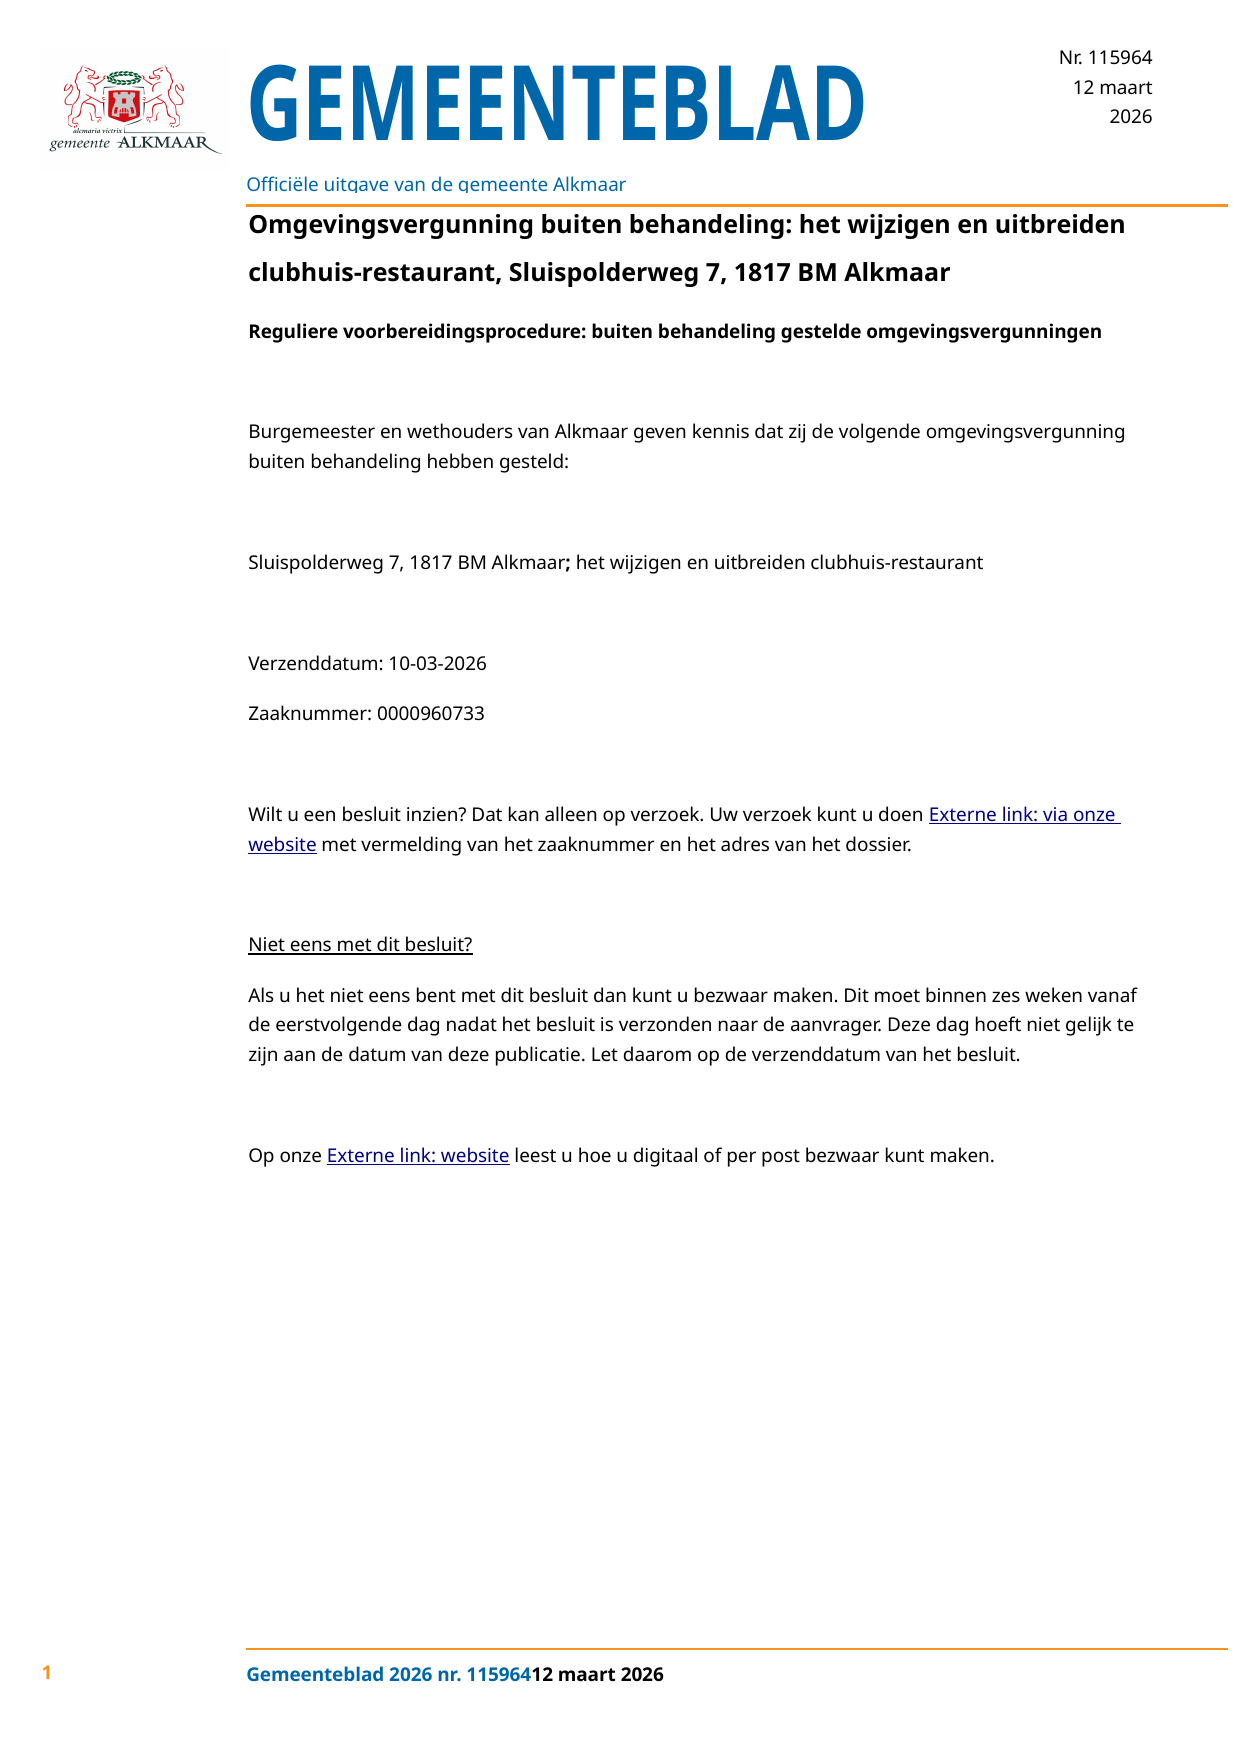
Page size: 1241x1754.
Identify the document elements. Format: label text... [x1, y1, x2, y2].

text Niet eens met dit besluit? [248, 932, 1152, 957]
text Op onze Externe link: website leest u hoe u digitaal of per post bezwaar kunt maken. [248, 1142, 1152, 1168]
text Omgevingsvergunning buiten behandeling: het wijzigen en uitbreiden clubhuis-restaurant, Sluispolderweg 7, 1817 BM Alkmaar [248, 207, 1152, 288]
picture [41, 47, 231, 172]
text Zaaknummer: 0000960733 [248, 700, 1152, 726]
text Als u het niet eens bent met dit besluit dan kunt u bezwaar maken. Dit moet binnen zes weken vanaf de eerstvolgende dag nadat het besluit is verzonden naar de aanvrager. Deze dag hoeft niet gelijk te zijn aan de datum van deze publicatie. Let daarom op de verzenddatum van het besluit. [248, 982, 1152, 1067]
text Wilt u een besluit inzien? Dat kan alleen op verzoek. Uw verzoek kunt u doen Externe link: via onze website met vermelding van het zaaknummer en het adres van het dossier. [248, 801, 1152, 857]
text Reguliere voorbereidingsprocedure: buiten behandeling gestelde omgevingsvergunningen [248, 318, 1152, 344]
text Verzenddatum: 10-03-2026 [248, 650, 1152, 676]
text Sluispolderweg 7, 1817 BM Alkmaar; het wijzigen en uitbreiden clubhuis-restaurant [248, 549, 1152, 575]
text Burgemeester en wethouders van Alkmaar geven kennis dat zij de volgende omgevingsvergunning buiten behandeling hebben gesteld: [248, 419, 1152, 474]
